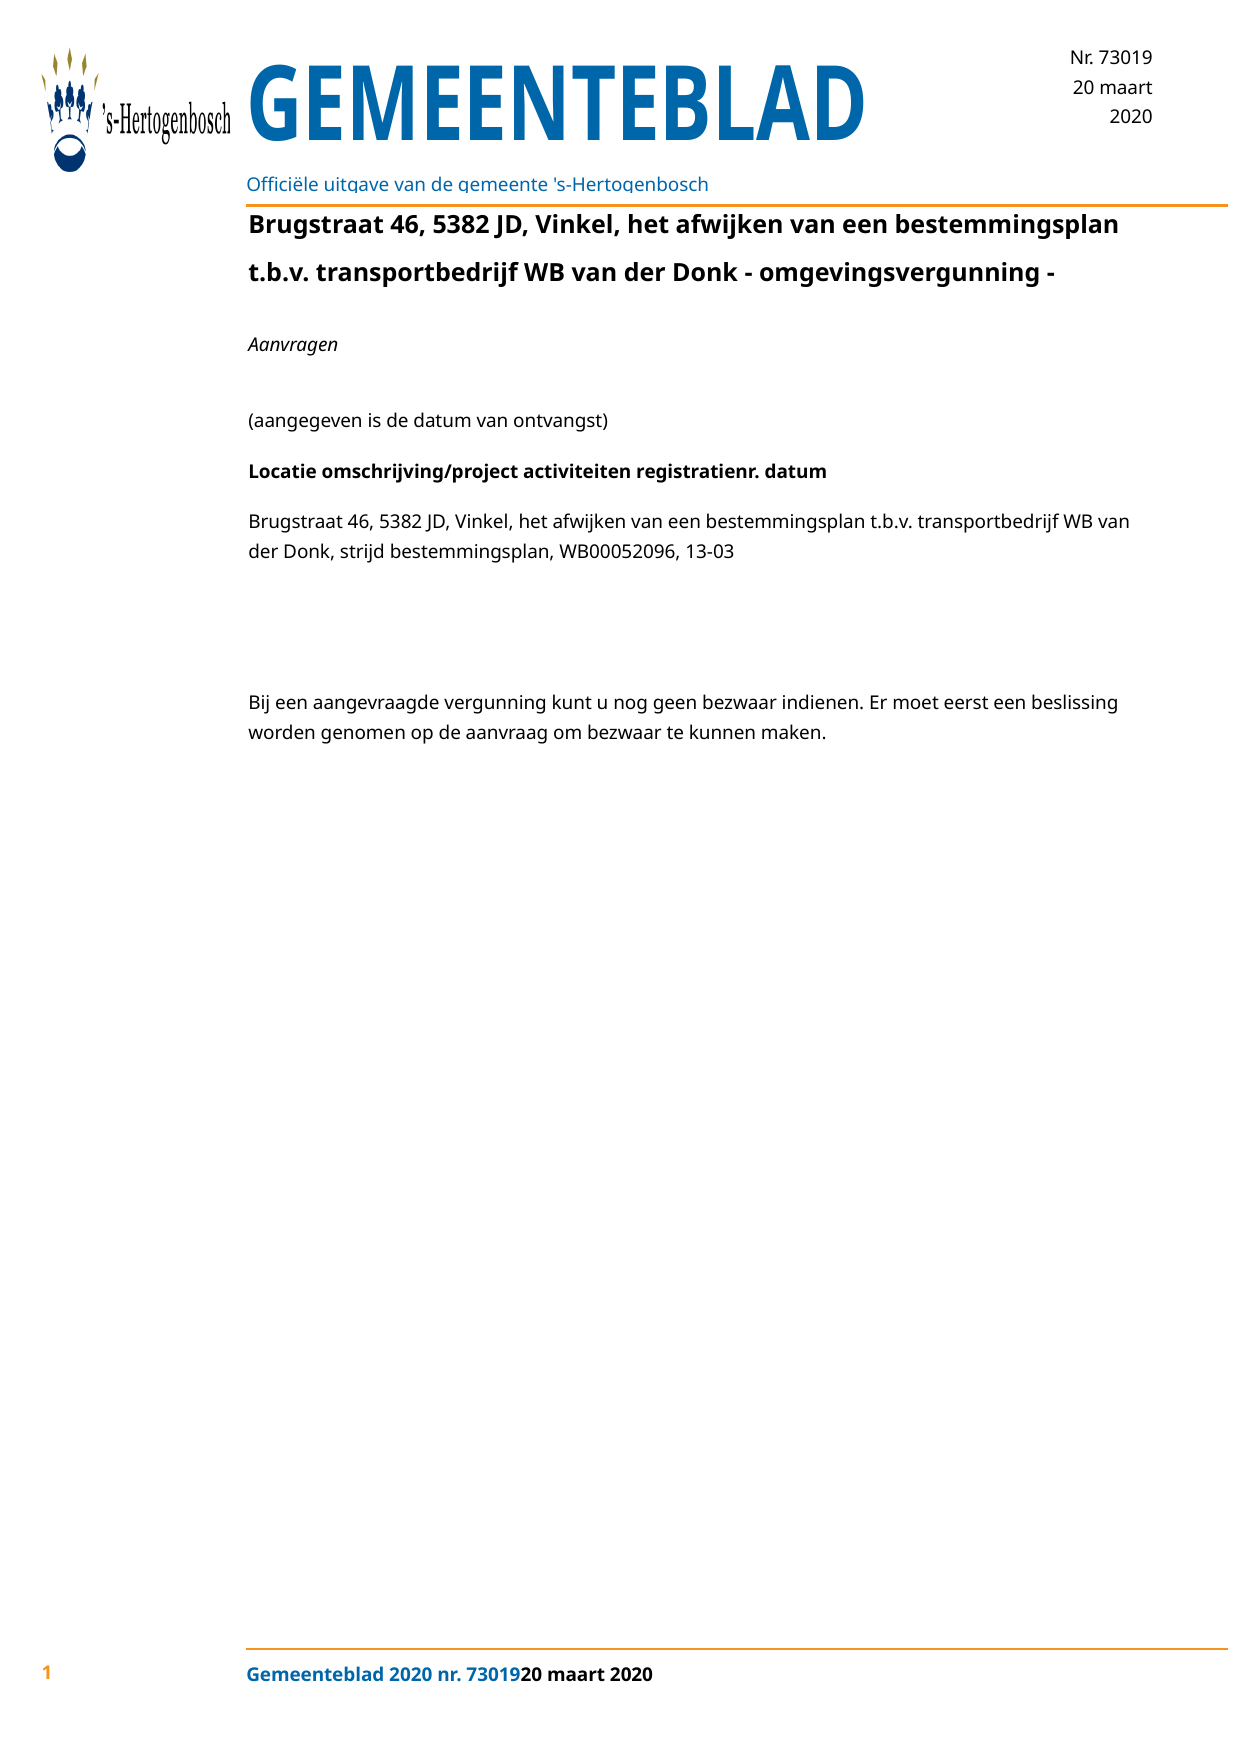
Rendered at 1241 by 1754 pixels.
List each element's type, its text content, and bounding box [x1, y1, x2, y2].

text Locatie omschrijving/project activiteiten registratienr. datum [248, 458, 1152, 484]
picture [41, 47, 231, 172]
text Brugstraat 46, 5382 JD, Vinkel, het afwijken van een bestemmingsplan t.b.v. transportbedrijf WB van der Donk - omgevingsvergunning - [248, 207, 1152, 288]
text Aanvragen [248, 331, 1152, 357]
text Bij een aangevraagde vergunning kunt u nog geen bezwaar indienen. Er moet eerst een beslissing worden genomen op de aanvraag om bezwaar te kunnen maken. [248, 689, 1152, 744]
text Brugstraat 46, 5382 JD, Vinkel, het afwijken van een bestemmingsplan t.b.v. transportbedrijf WB van der Donk, strijd bestemmingsplan, WB00052096, 13-03 [248, 508, 1152, 564]
text (aangegeven is de datum van ontvangst) [248, 408, 1152, 433]
